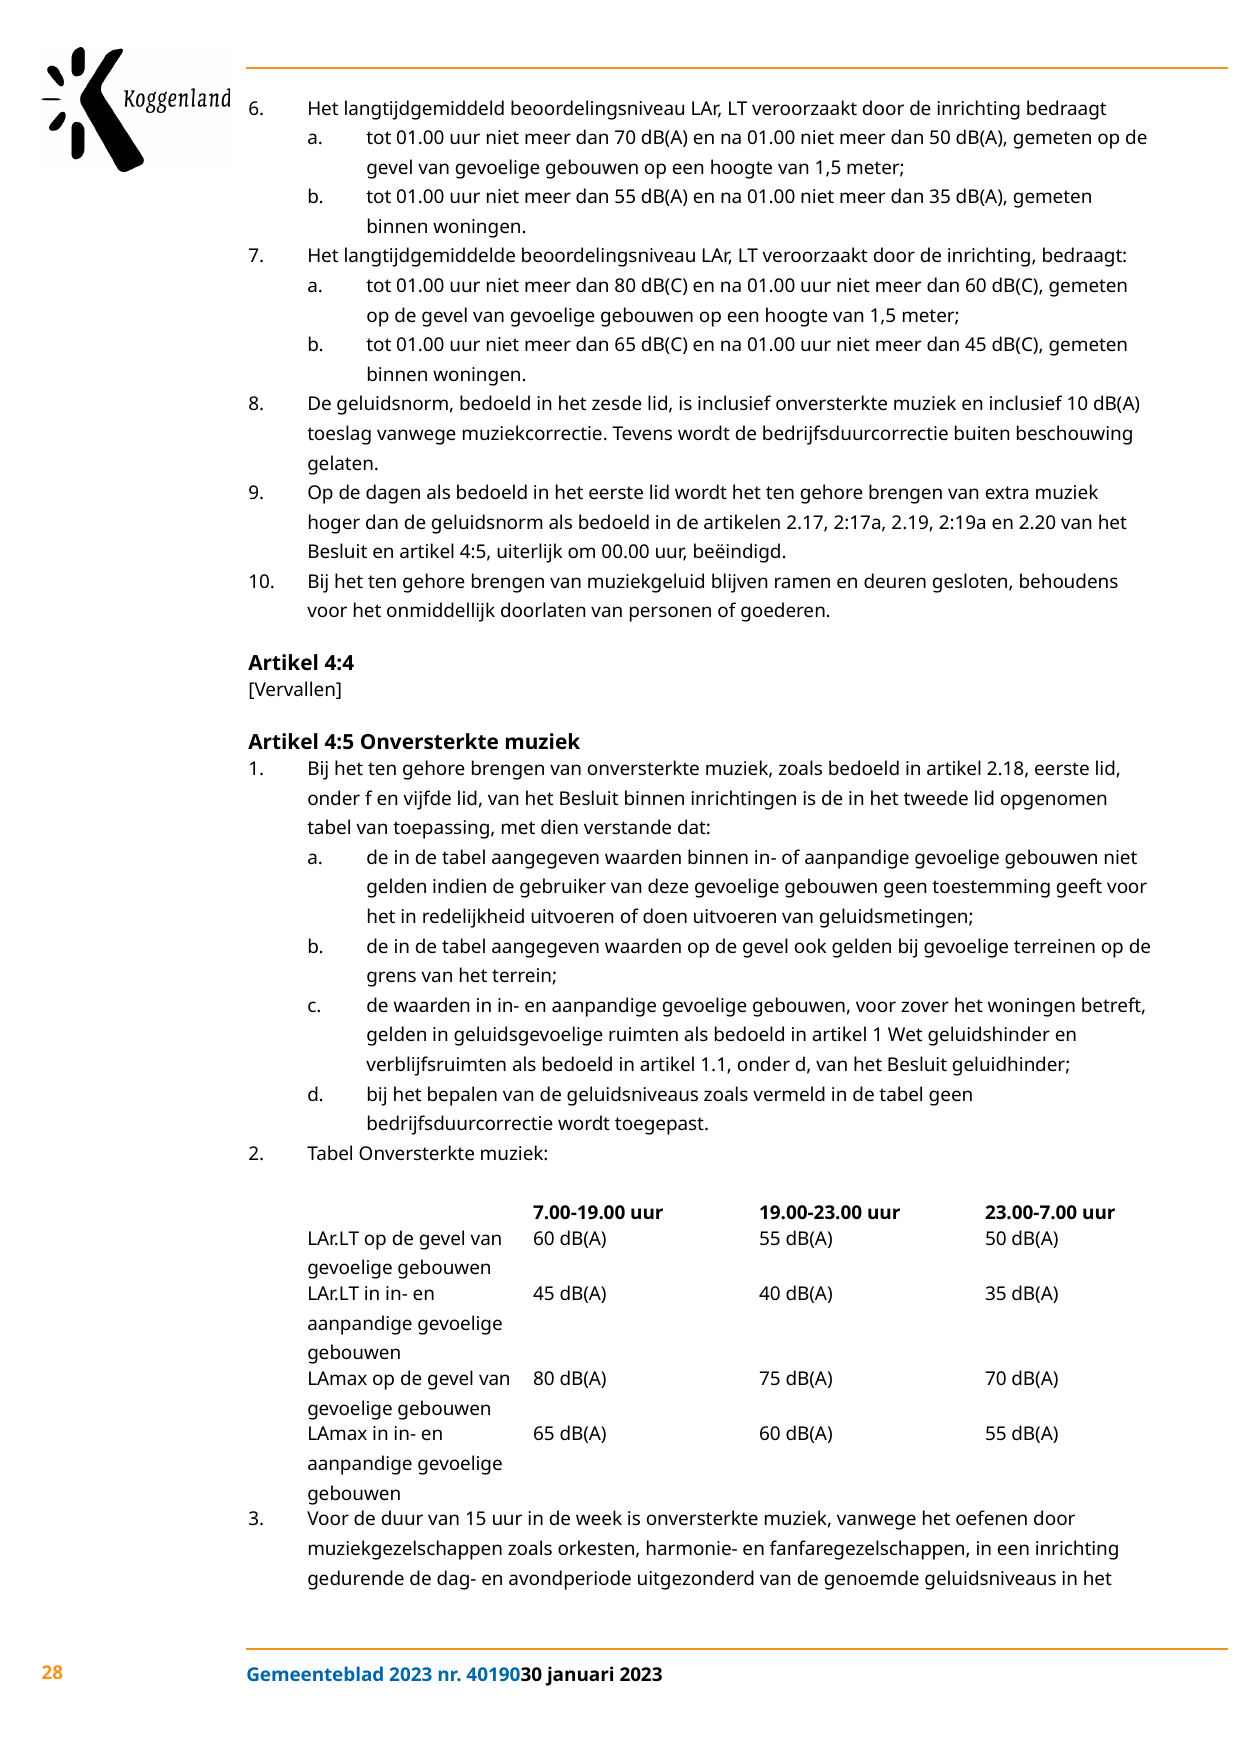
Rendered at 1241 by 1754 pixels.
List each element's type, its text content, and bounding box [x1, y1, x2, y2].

list Het langtijdgemiddeld beoordelingsniveau LAr, LT veroorzaakt door de inrichting bedraagt [248, 95, 1152, 121]
list de waarden in in- en aanpandige gevoelige gebouwen, voor zover het woningen betreft, gelden in geluidsgevoelige ruimten als bedoeld in artikel 1 Wet geluidshinder en verblijfsruimten als bedoeld in artikel 1.1, onder d, van het Besluit geluidhinder; [307, 992, 1152, 1077]
list tot 01.00 uur niet meer dan 80 dB(C) en na 01.00 uur niet meer dan 60 dB(C), gemeten op de gevel van gevoelige gebouwen op een hoogte van 1,5 meter; [307, 272, 1152, 328]
table_cell 40 dB(A) [759, 1280, 985, 1365]
table_cell 50 dB(A) [985, 1225, 1211, 1280]
table_header [307, 1199, 533, 1225]
table_cell LAmax in in- en aanpandige gevoelige gebouwen [307, 1421, 533, 1505]
list de in de tabel aangegeven waarden binnen in- of aanpandige gevoelige gebouwen niet gelden indien de gebruiker van deze gevoelige gebouwen geen toestemming geeft voor het in redelijkheid uitvoeren of doen uitvoeren van geluidsmetingen; [307, 844, 1152, 929]
list De geluidsnorm, bedoeld in het zesde lid, is inclusief onversterkte muziek en inclusief 10 dB(A) toeslag vanwege muziekcorrectie. Tevens wordt de bedrijfsduurcorrectie buiten beschouwing gelaten. [248, 391, 1152, 476]
list Op de dagen als bedoeld in het eerste lid wordt het ten gehore brengen van extra muziek hoger dan de geluidsnorm als bedoeld in de artikelen 2.17, 2:17a, 2.19, 2:19a en 2.20 van het Besluit en artikel 4:5, uiterlijk om 00.00 uur, beëindigd. [248, 479, 1152, 564]
table_header 7.00-19.00 uur [533, 1199, 759, 1225]
table_cell 75 dB(A) [759, 1365, 985, 1421]
table_cell 60 dB(A) [759, 1421, 985, 1505]
text Artikel 4:5 Onversterkte muziek [248, 727, 1152, 755]
text Artikel 4:4 [248, 648, 1152, 677]
list tot 01.00 uur niet meer dan 70 dB(A) en na 01.00 niet meer dan 50 dB(A), gemeten op de gevel van gevoelige gebouwen op een hoogte van 1,5 meter; [307, 124, 1152, 180]
list Het langtijdgemiddelde beoordelingsniveau LAr, LT veroorzaakt door de inrichting, bedraagt: [248, 243, 1152, 268]
table_cell 70 dB(A) [985, 1365, 1211, 1421]
table_cell 55 dB(A) [759, 1225, 985, 1280]
table_cell 45 dB(A) [533, 1280, 759, 1365]
table_cell LAr.LT in in- en aanpandige gevoelige gebouwen [307, 1280, 533, 1365]
table_cell 60 dB(A) [533, 1225, 759, 1280]
table_cell 35 dB(A) [985, 1280, 1211, 1365]
text [Vervallen] [248, 677, 1152, 702]
table_cell 80 dB(A) [533, 1365, 759, 1421]
table_cell LAr.LT op de gevel van gevoelige gebouwen [307, 1225, 533, 1280]
table_header 23.00-7.00 uur [985, 1199, 1211, 1225]
table_cell 55 dB(A) [985, 1421, 1211, 1505]
table_cell LAmax op de gevel van gevoelige gebouwen [307, 1365, 533, 1421]
list Bij het ten gehore brengen van onversterkte muziek, zoals bedoeld in artikel 2.18, eerste lid, onder f en vijfde lid, van het Besluit binnen inrichtingen is de in het tweede lid opgenomen tabel van toepassing, met dien verstande dat: [248, 755, 1152, 840]
list Voor de duur van 15 uur in de week is onversterkte muziek, vanwege het oefenen door muziekgezelschappen zoals orkesten, harmonie- en fanfaregezelschappen, in een inrichting gedurende de dag- en avondperiode uitgezonderd van de genoemde geluidsniveaus in het [248, 1506, 1152, 1590]
list bij het bepalen van de geluidsniveaus zoals vermeld in de tabel geen bedrijfsduurcorrectie wordt toegepast. [307, 1081, 1152, 1136]
table_cell 65 dB(A) [533, 1421, 759, 1505]
picture [41, 47, 231, 172]
list de in de tabel aangegeven waarden op de gevel ook gelden bij gevoelige terreinen op de grens van het terrein; [307, 933, 1152, 988]
list Bij het ten gehore brengen van muziekgeluid blijven ramen en deuren gesloten, behoudens voor het onmiddellijk doorlaten van personen of goederen. [248, 568, 1152, 623]
list tot 01.00 uur niet meer dan 55 dB(A) en na 01.00 niet meer dan 35 dB(A), gemeten binnen woningen. [307, 183, 1152, 239]
list Tabel Onversterkte muziek: [248, 1140, 1152, 1166]
list tot 01.00 uur niet meer dan 65 dB(C) en na 01.00 uur niet meer dan 45 dB(C), gemeten binnen woningen. [307, 331, 1152, 387]
table_header 19.00-23.00 uur [759, 1199, 985, 1225]
